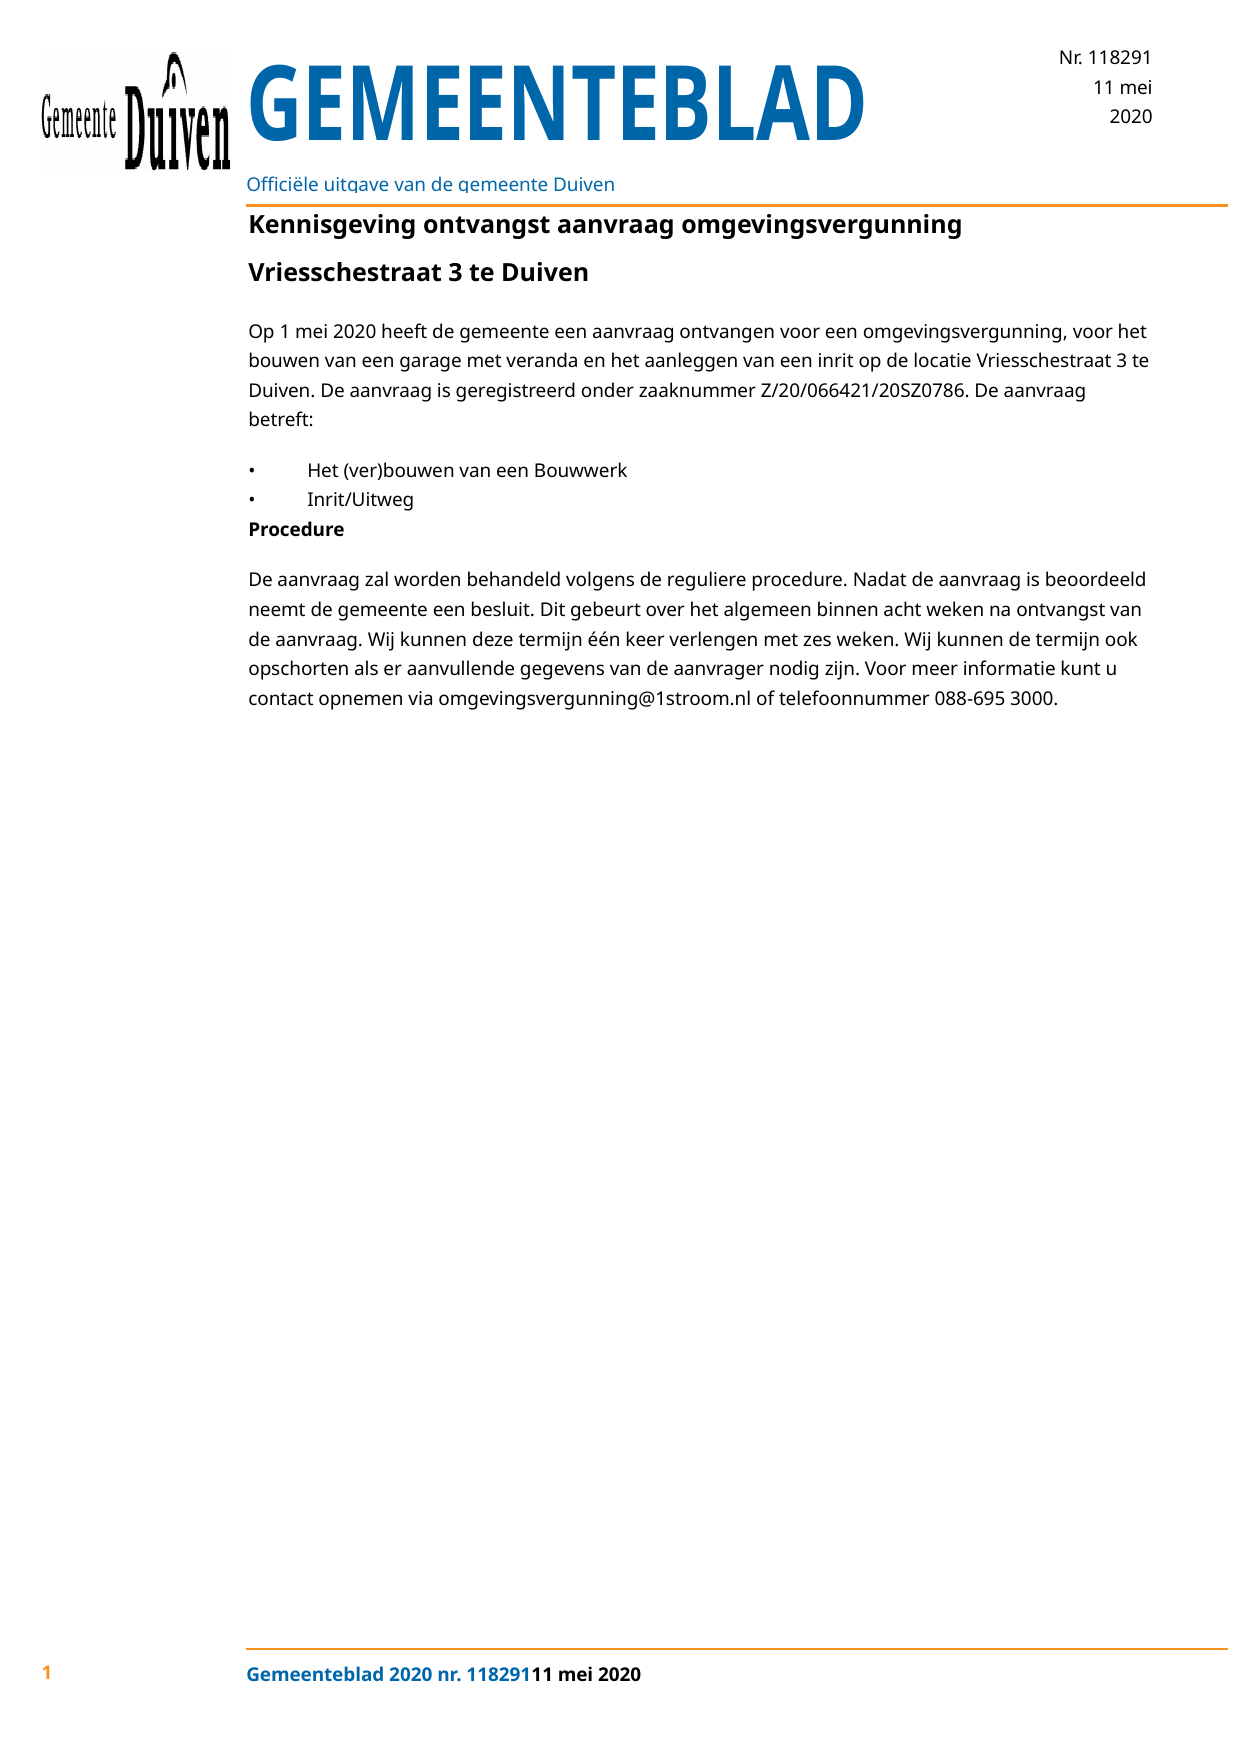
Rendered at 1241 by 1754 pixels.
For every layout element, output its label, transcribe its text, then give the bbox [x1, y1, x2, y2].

list Het (ver)bouwen van een Bouwwerk [248, 457, 1152, 483]
text Procedure [248, 516, 1152, 542]
picture [41, 47, 231, 172]
text De aanvraag zal worden behandeld volgens de reguliere procedure. Nadat de aanvraag is beoordeeld neemt de gemeente een besluit. Dit gebeurt over het algemeen binnen acht weken na ontvangst van de aanvraag. Wij kunnen deze termijn één keer verlengen met zes weken. Wij kunnen de termijn ook opschorten als er aanvullende gegevens van de aanvrager nodig zijn. Voor meer informatie kunt u contact opnemen via omgevingsvergunning@1stroom.nl of telefoonnummer 088-695 3000. [248, 567, 1152, 711]
list Inrit/Uitweg [248, 487, 1152, 512]
text Kennisgeving ontvangst aanvraag omgevingsvergunning Vriesschestraat 3 te Duiven [248, 207, 1152, 288]
text Op 1 mei 2020 heeft de gemeente een aanvraag ontvangen voor een omgevingsvergunning, voor het bouwen van een garage met veranda en het aanleggen van een inrit op de locatie Vriesschestraat 3 te Duiven. De aanvraag is geregistreerd onder zaaknummer Z/20/066421/20SZ0786. De aanvraag betreft: [248, 318, 1152, 432]
